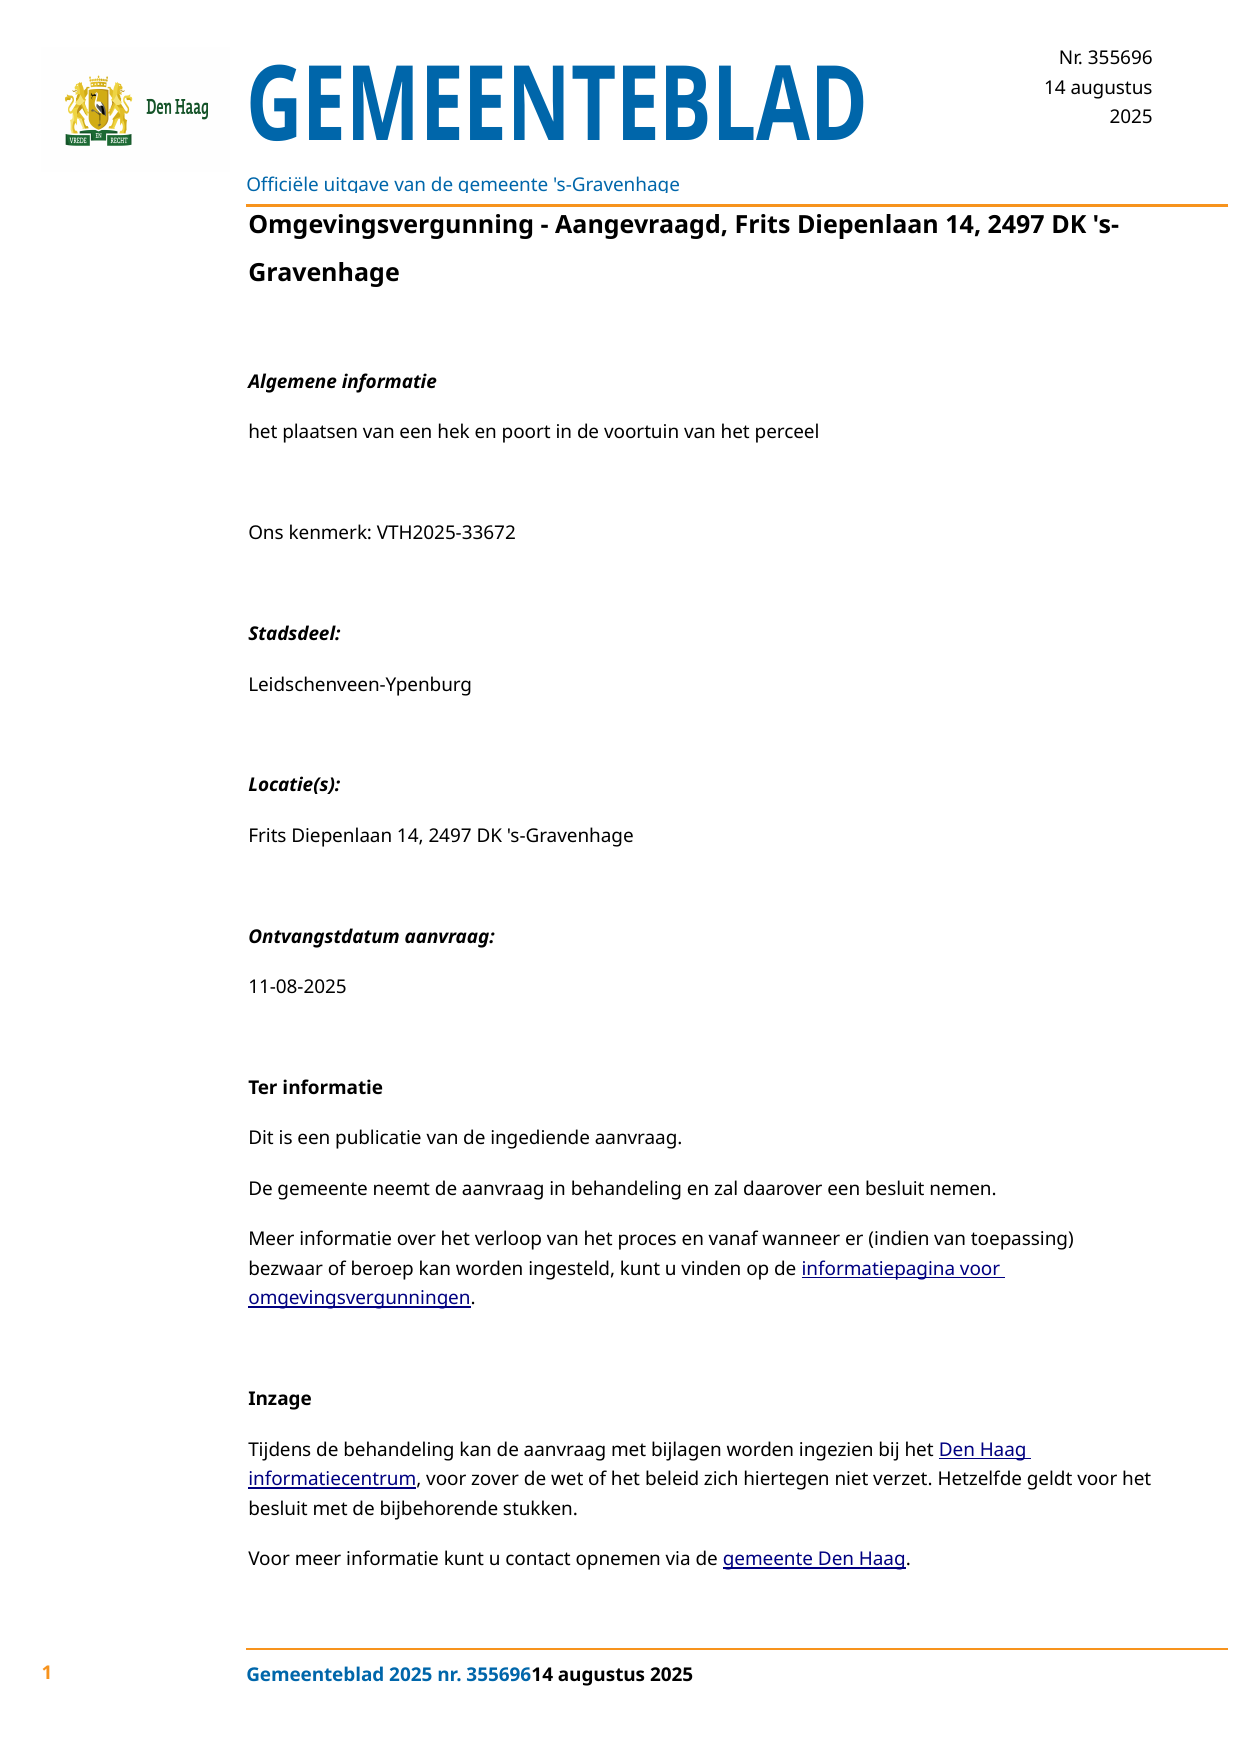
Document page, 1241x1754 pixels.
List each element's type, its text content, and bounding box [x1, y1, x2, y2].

text Ontvangstdatum aanvraag: [248, 923, 1152, 949]
text 11-08-2025 [248, 973, 1152, 999]
text Inzage [248, 1385, 1152, 1411]
text Locatie(s): [248, 772, 1152, 797]
text Ons kenmerk: VTH2025-33672 [248, 519, 1152, 545]
text Tijdens de behandeling kan de aanvraag met bijlagen worden ingezien bij het Den Haag informatiecentrum, voor zover de wet of het beleid zich hiertegen niet verzet. Hetzelfde geldt voor het besluit met de bijbehorende stukken. [248, 1436, 1152, 1521]
text Leidschenveen-Ypenburg [248, 671, 1152, 697]
text Algemene informatie [248, 368, 1152, 394]
text Ter informatie [248, 1074, 1152, 1100]
text het plaatsen van een hek en poort in de voortuin van het perceel [248, 419, 1152, 444]
picture [41, 47, 231, 172]
text Stadsdeel: [248, 620, 1152, 646]
text Omgevingsvergunning - Aangevraagd, Frits Diepenlaan 14, 2497 DK 's-Gravenhage [248, 207, 1152, 288]
text Voor meer informatie kunt u contact opnemen via de gemeente Den Haag. [248, 1545, 1152, 1571]
text Frits Diepenlaan 14, 2497 DK 's-Gravenhage [248, 822, 1152, 848]
text Meer informatie over het verloop van het proces en vanaf wanneer er (indien van toepassing) bezwaar of beroep kan worden ingesteld, kunt u vinden op de informatiepagina voor omgevingsvergunningen. [248, 1225, 1152, 1310]
text Dit is een publicatie van de ingediende aanvraag. [248, 1124, 1152, 1150]
text De gemeente neemt de aanvraag in behandeling en zal daarover een besluit nemen. [248, 1175, 1152, 1201]
